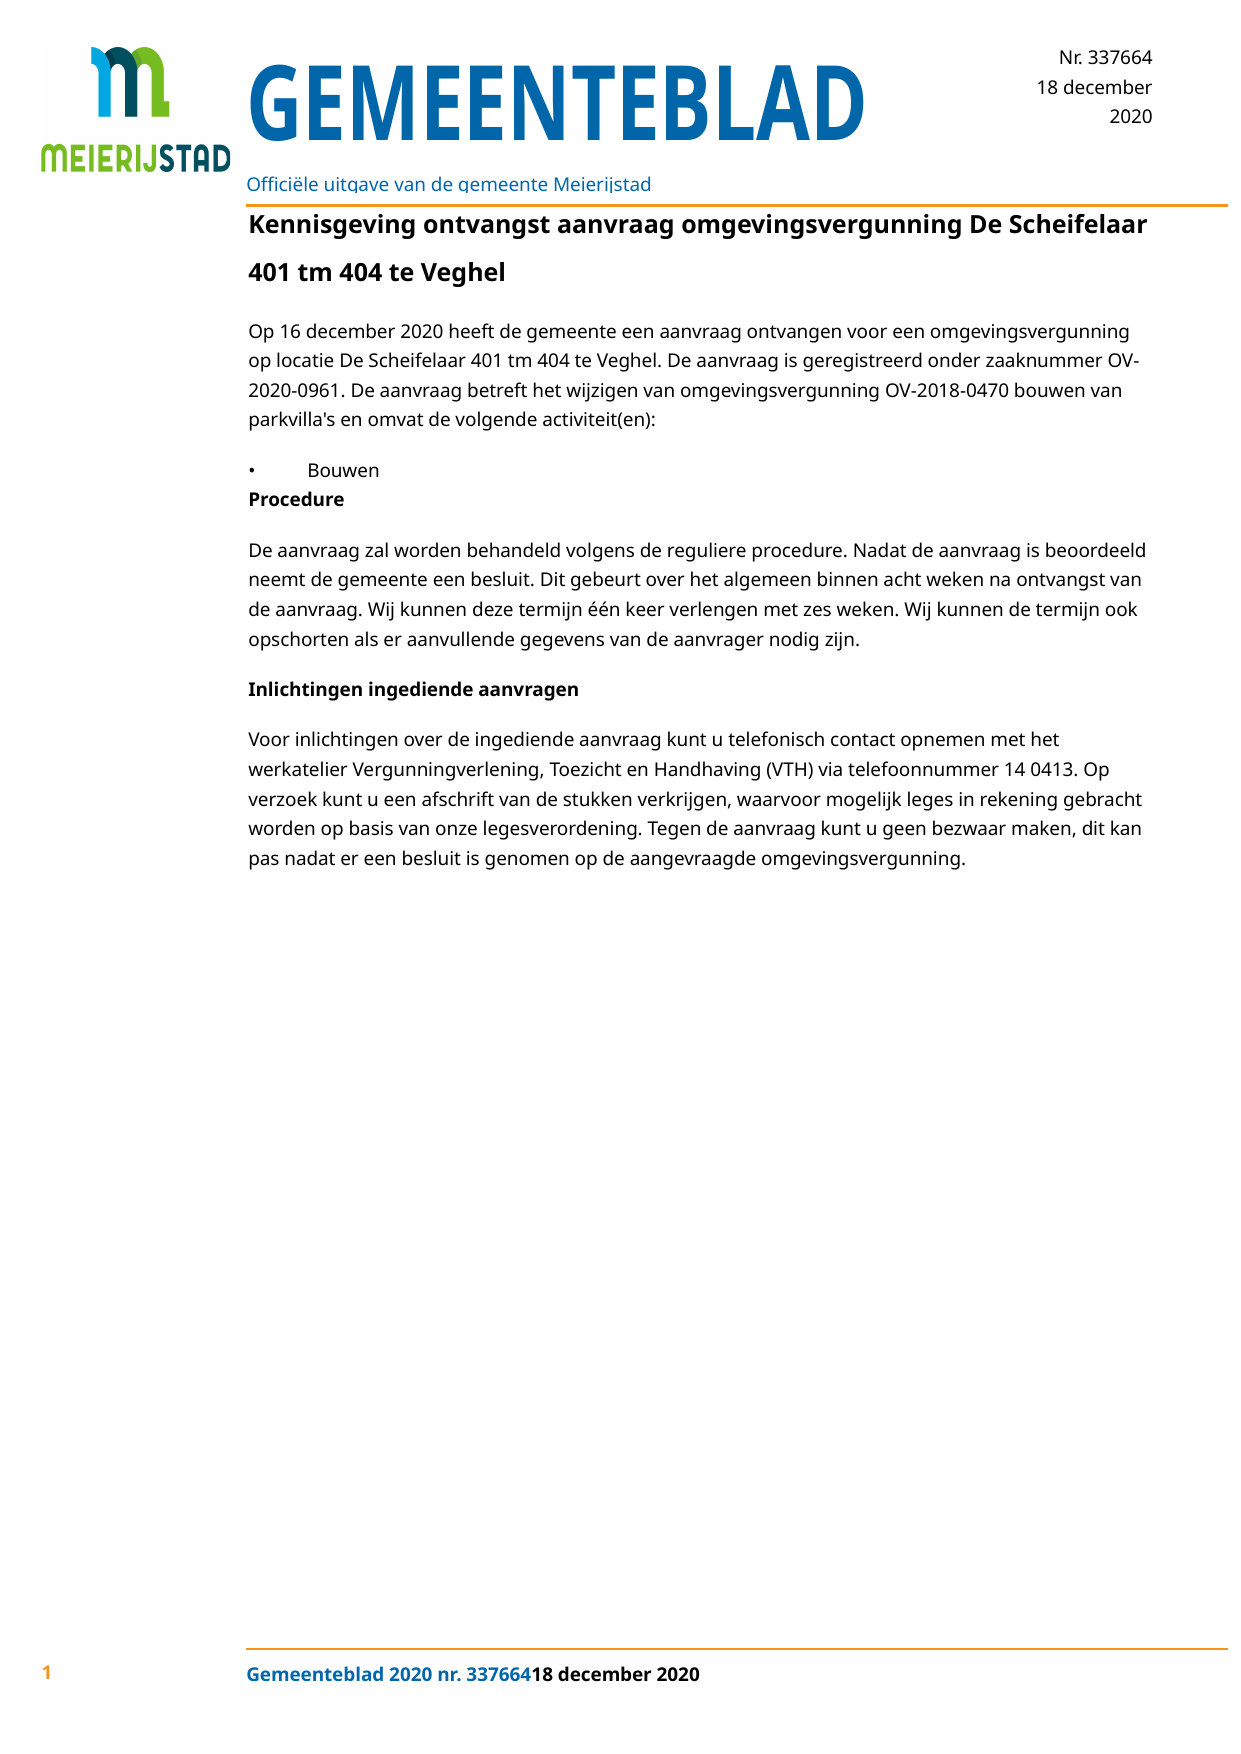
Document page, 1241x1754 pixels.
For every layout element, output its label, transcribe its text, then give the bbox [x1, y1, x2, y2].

picture [41, 47, 231, 172]
text De aanvraag zal worden behandeld volgens de reguliere procedure. Nadat de aanvraag is beoordeeld neemt de gemeente een besluit. Dit gebeurt over het algemeen binnen acht weken na ontvangst van de aanvraag. Wij kunnen deze termijn één keer verlengen met zes weken. Wij kunnen de termijn ook opschorten als er aanvullende gegevens van de aanvrager nodig zijn. [248, 537, 1152, 652]
text Procedure [248, 487, 1152, 512]
list Bouwen [248, 457, 1152, 483]
text Op 16 december 2020 heeft de gemeente een aanvraag ontvangen voor een omgevingsvergunning op locatie De Scheifelaar 401 tm 404 te Veghel. De aanvraag is geregistreerd onder zaaknummer OV-2020-0961. De aanvraag betreft het wijzigen van omgevingsvergunning OV-2018-0470 bouwen van parkvilla's en omvat de volgende activiteit(en): [248, 318, 1152, 432]
text Kennisgeving ontvangst aanvraag omgevingsvergunning De Scheifelaar 401 tm 404 te Veghel [248, 207, 1152, 288]
text Voor inlichtingen over de ingediende aanvraag kunt u telefonisch contact opnemen met het werkatelier Vergunningverlening, Toezicht en Handhaving (VTH) via telefoonnummer 14 0413. Op verzoek kunt u een afschrift van de stukken verkrijgen, waarvoor mogelijk leges in rekening gebracht worden op basis van onze legesverordening. Tegen de aanvraag kunt u geen bezwaar maken, dit kan pas nadat er een besluit is genomen op de aangevraagde omgevingsvergunning. [248, 727, 1152, 871]
text Inlichtingen ingediende aanvragen [248, 676, 1152, 702]
